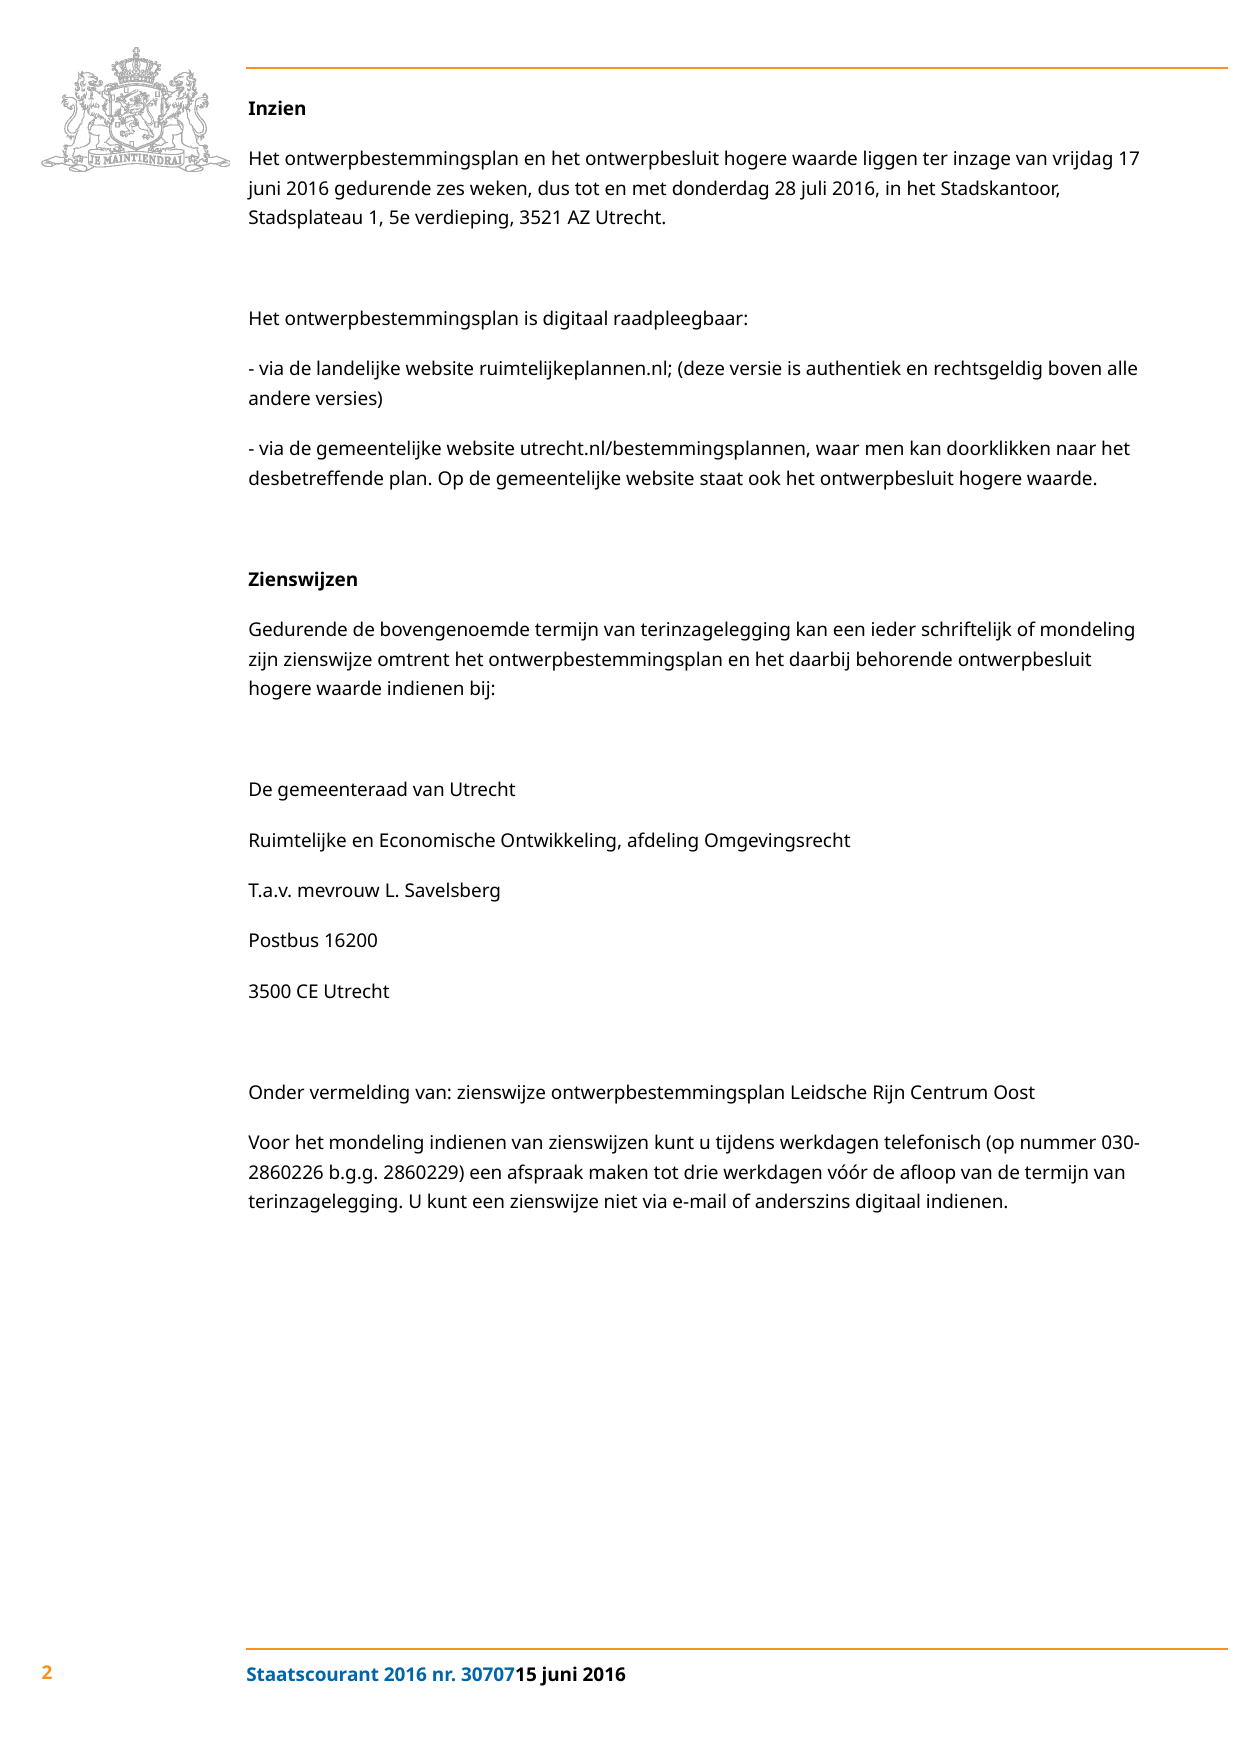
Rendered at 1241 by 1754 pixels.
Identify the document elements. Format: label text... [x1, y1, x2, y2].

text Onder vermelding van: zienswijze ontwerpbestemmingsplan Leidsche Rijn Centrum Oost [248, 1079, 1152, 1105]
text De gemeenteraad van Utrecht [248, 776, 1152, 802]
text - via de gemeentelijke website utrecht.nl/bestemmingsplannen, waar men kan doorklikken naar het desbetreffende plan. Op de gemeentelijke website staat ook het ontwerpbesluit hogere waarde. [248, 436, 1152, 491]
text T.a.v. mevrouw L. Savelsberg [248, 877, 1152, 903]
text Gedurende de bovengenoemde termijn van terinzagelegging kan een ieder schriftelijk of mondeling zijn zienswijze omtrent het ontwerpbestemmingsplan en het daarbij behorende ontwerpbesluit hogere waarde indienen bij: [248, 616, 1152, 701]
text Voor het mondeling indienen van zienswijzen kunt u tijdens werkdagen telefonisch (op nummer 030- 2860226 b.g.g. 2860229) een afspraak maken tot drie werkdagen vóór de afloop van de termijn van terinzagelegging. U kunt een zienswijze niet via e-mail of anderszins digitaal indienen. [248, 1129, 1152, 1214]
text Ruimtelijke en Economische Ontwikkeling, afdeling Omgevingsrecht [248, 827, 1152, 853]
text Het ontwerpbestemmingsplan en het ontwerpbesluit hogere waarde liggen ter inzage van vrijdag 17 juni 2016 gedurende zes weken, dus tot en met donderdag 28 juli 2016, in het Stadskantoor, Stadsplateau 1, 5e verdieping, 3521 AZ Utrecht. [248, 145, 1152, 230]
text Zienswijzen [248, 566, 1152, 592]
text 3500 CE Utrecht [248, 978, 1152, 1004]
text Postbus 16200 [248, 928, 1152, 953]
picture [41, 47, 231, 172]
text - via de landelijke website ruimtelijkeplannen.nl; (deze versie is authentiek en rechtsgeldig boven alle andere versies) [248, 356, 1152, 411]
text Inzien [248, 95, 1152, 121]
text Het ontwerpbestemmingsplan is digitaal raadpleegbaar: [248, 305, 1152, 331]
